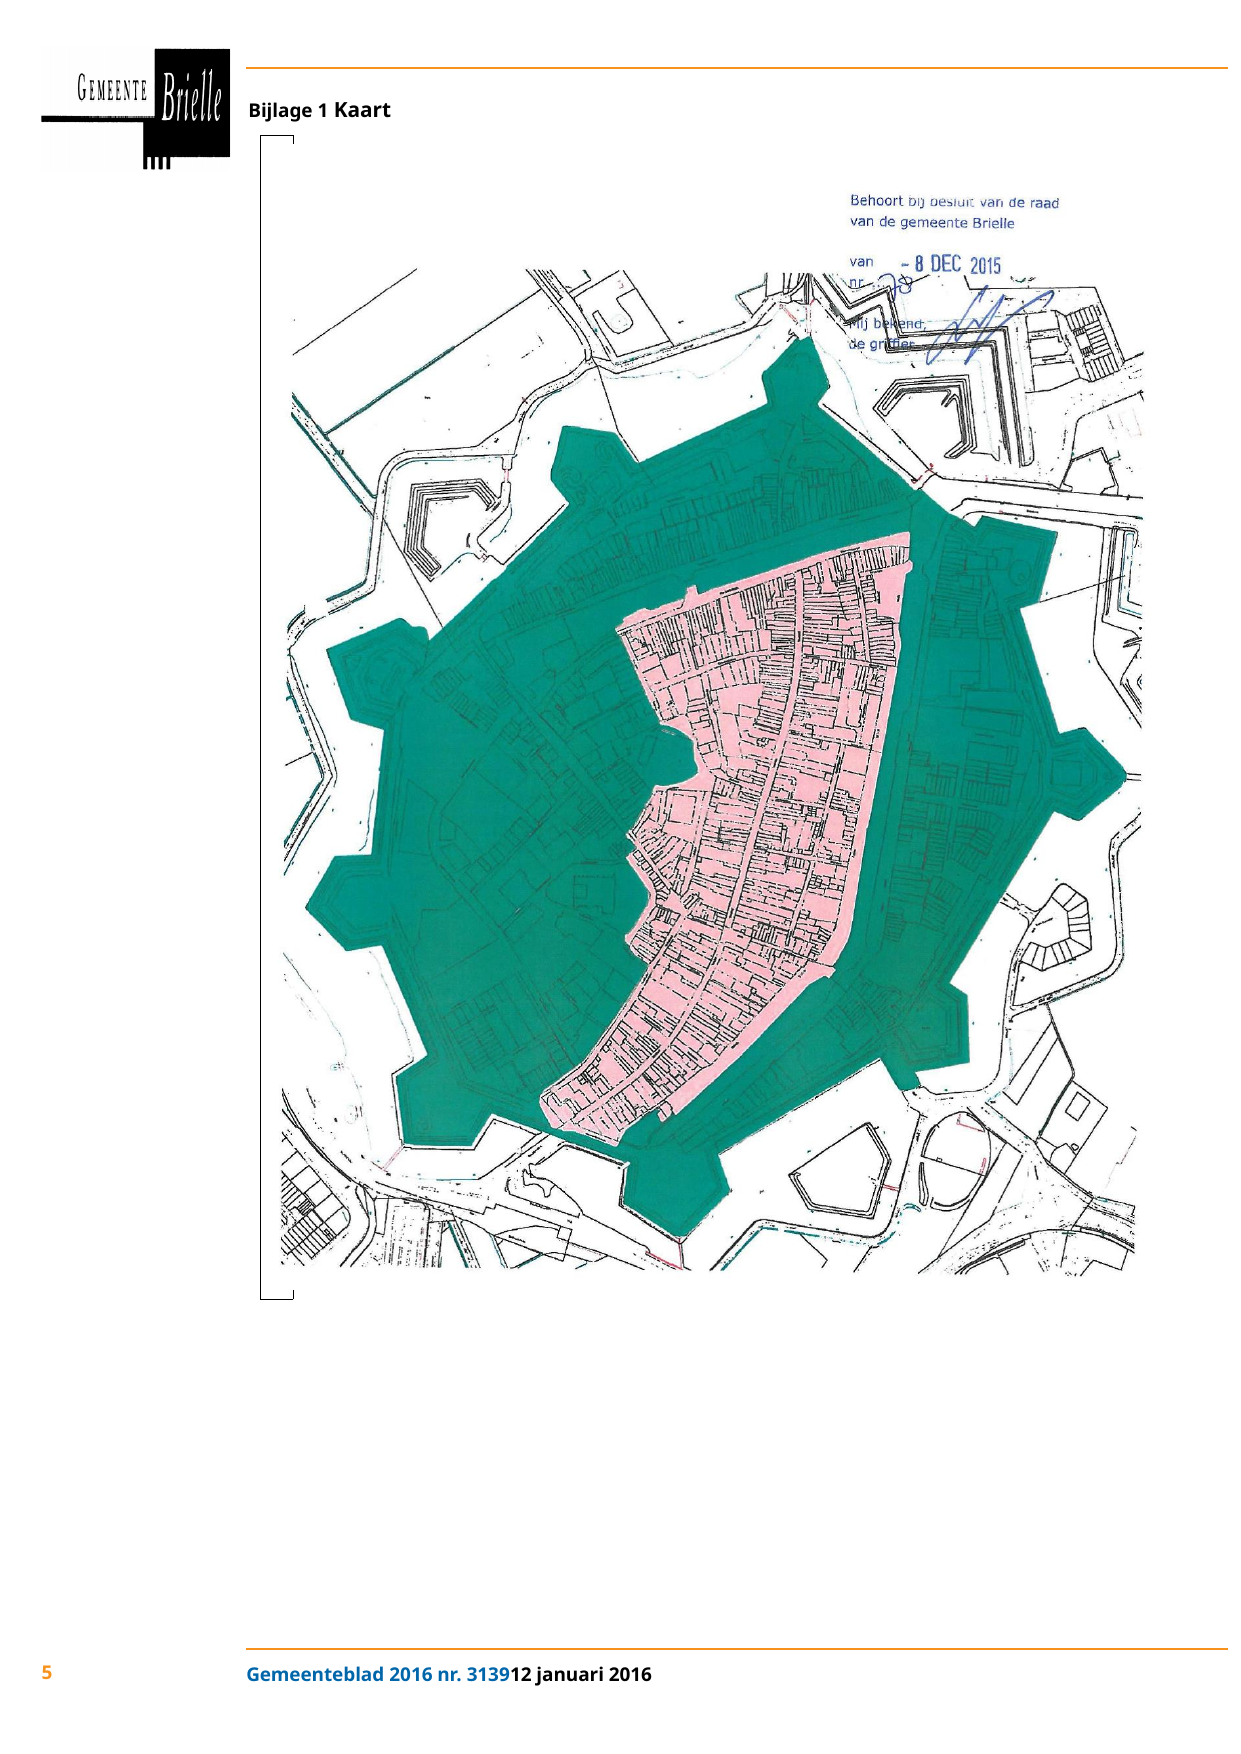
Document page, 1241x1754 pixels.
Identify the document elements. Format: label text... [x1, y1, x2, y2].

picture [268, 144, 1155, 1290]
text Bijlage 1 Kaart [248, 95, 1152, 123]
picture [41, 47, 231, 172]
